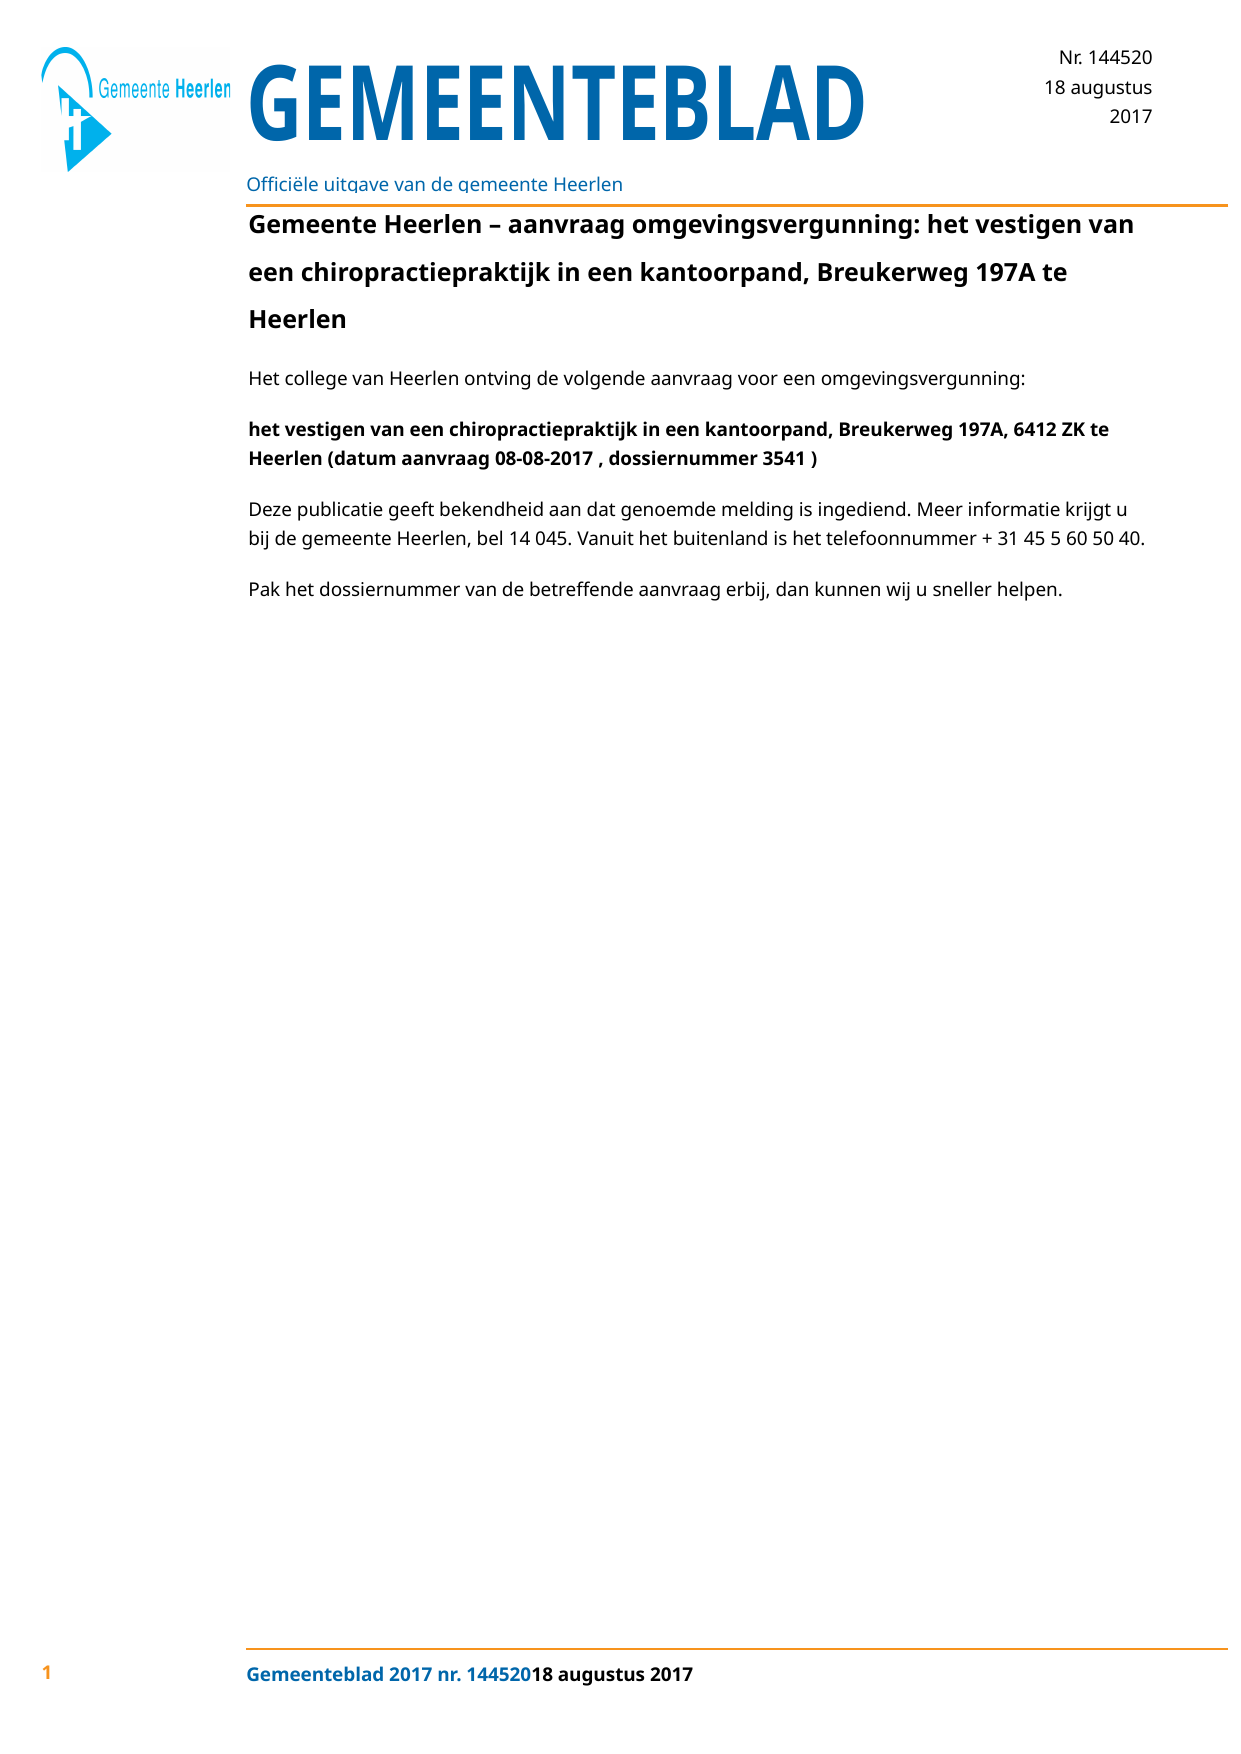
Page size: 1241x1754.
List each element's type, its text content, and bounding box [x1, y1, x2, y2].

picture [41, 47, 231, 172]
text Gemeente Heerlen – aanvraag omgevingsvergunning: het vestigen van een chiropractiepraktijk in een kantoorpand, Breukerweg 197A te Heerlen [248, 207, 1152, 336]
text Pak het dossiernummer van de betreffende aanvraag erbij, dan kunnen wij u sneller helpen. [248, 576, 1152, 602]
text Deze publicatie geeft bekendheid aan dat genoemde melding is ingediend. Meer informatie krijgt u bij de gemeente Heerlen, bel 14 045. Vanuit het buitenland is het telefoonnummer + 31 45 5 60 50 40. [248, 496, 1152, 551]
text het vestigen van een chiropractiepraktijk in een kantoorpand, Breukerweg 197A, 6412 ZK te Heerlen (datum aanvraag 08-08-2017 , dossiernummer 3541 ) [248, 416, 1152, 471]
picture [41, 47, 58, 70]
text Het college van Heerlen ontving de volgende aanvraag voor een omgevingsvergunning: [248, 366, 1152, 391]
